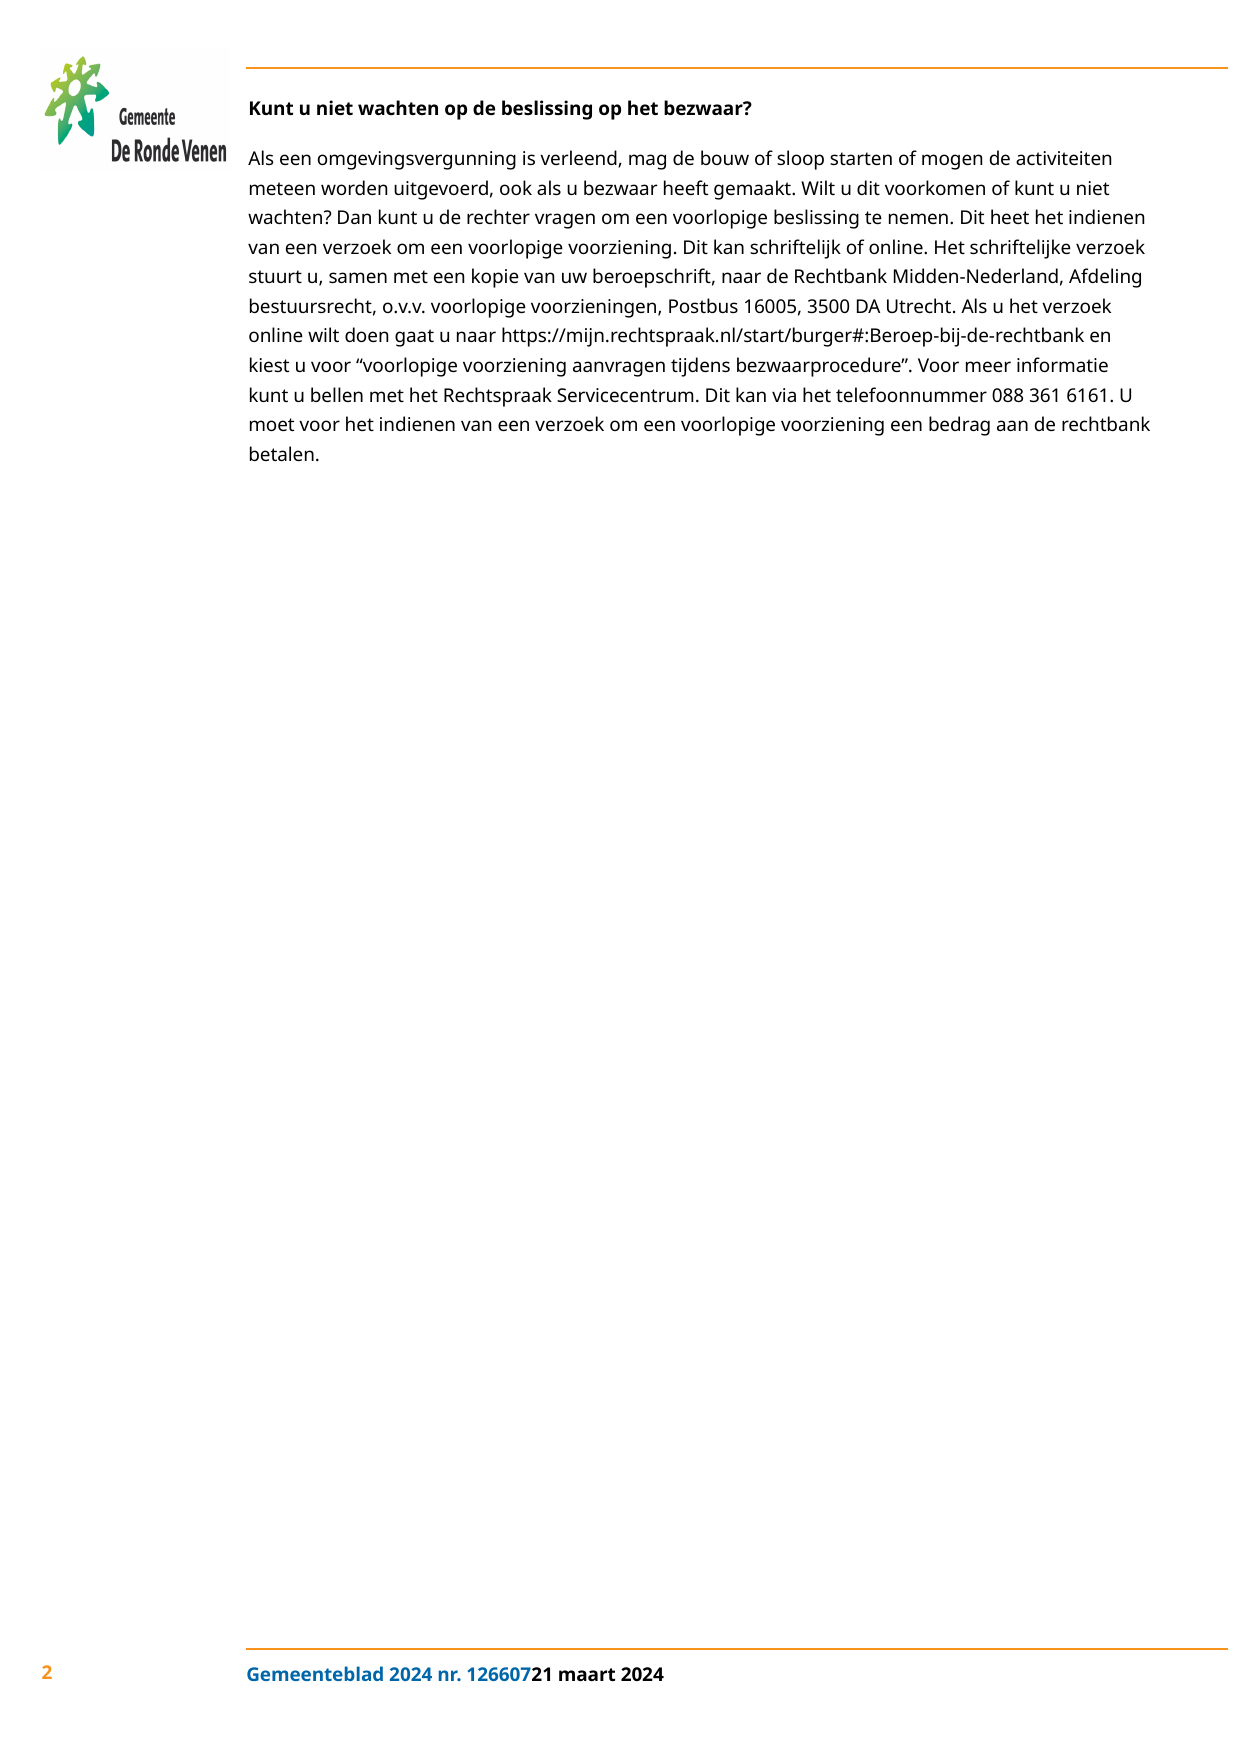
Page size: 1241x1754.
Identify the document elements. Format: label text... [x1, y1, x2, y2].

picture [41, 47, 231, 172]
text Als een omgevingsvergunning is verleend, mag de bouw of sloop starten of mogen de activiteiten meteen worden uitgevoerd, ook als u bezwaar heeft gemaakt. Wilt u dit voorkomen of kunt u niet wachten? Dan kunt u de rechter vragen om een voorlopige beslissing te nemen. Dit heet het indienen van een verzoek om een voorlopige voorziening. Dit kan schriftelijk of online. Het schriftelijke verzoek stuurt u, samen met een kopie van uw beroepschrift, naar de Rechtbank Midden-Nederland, Afdeling bestuursrecht, o.v.v. voorlopige voorzieningen, Postbus 16005, 3500 DA Utrecht. Als u het verzoek online wilt doen gaat u naar https://mijn.rechtspraak.nl/start/burger#:Beroep-bij-de-rechtbank en kiest u voor “voorlopige voorziening aanvragen tijdens bezwaarprocedure”. Voor meer informatie kunt u bellen met het Rechtspraak Servicecentrum. Dit kan via het telefoonnummer 088 361 6161. U moet voor het indienen van een verzoek om een voorlopige voorziening een bedrag aan de rechtbank betalen. [248, 145, 1152, 467]
text Kunt u niet wachten op de beslissing op het bezwaar? [248, 95, 1152, 121]
